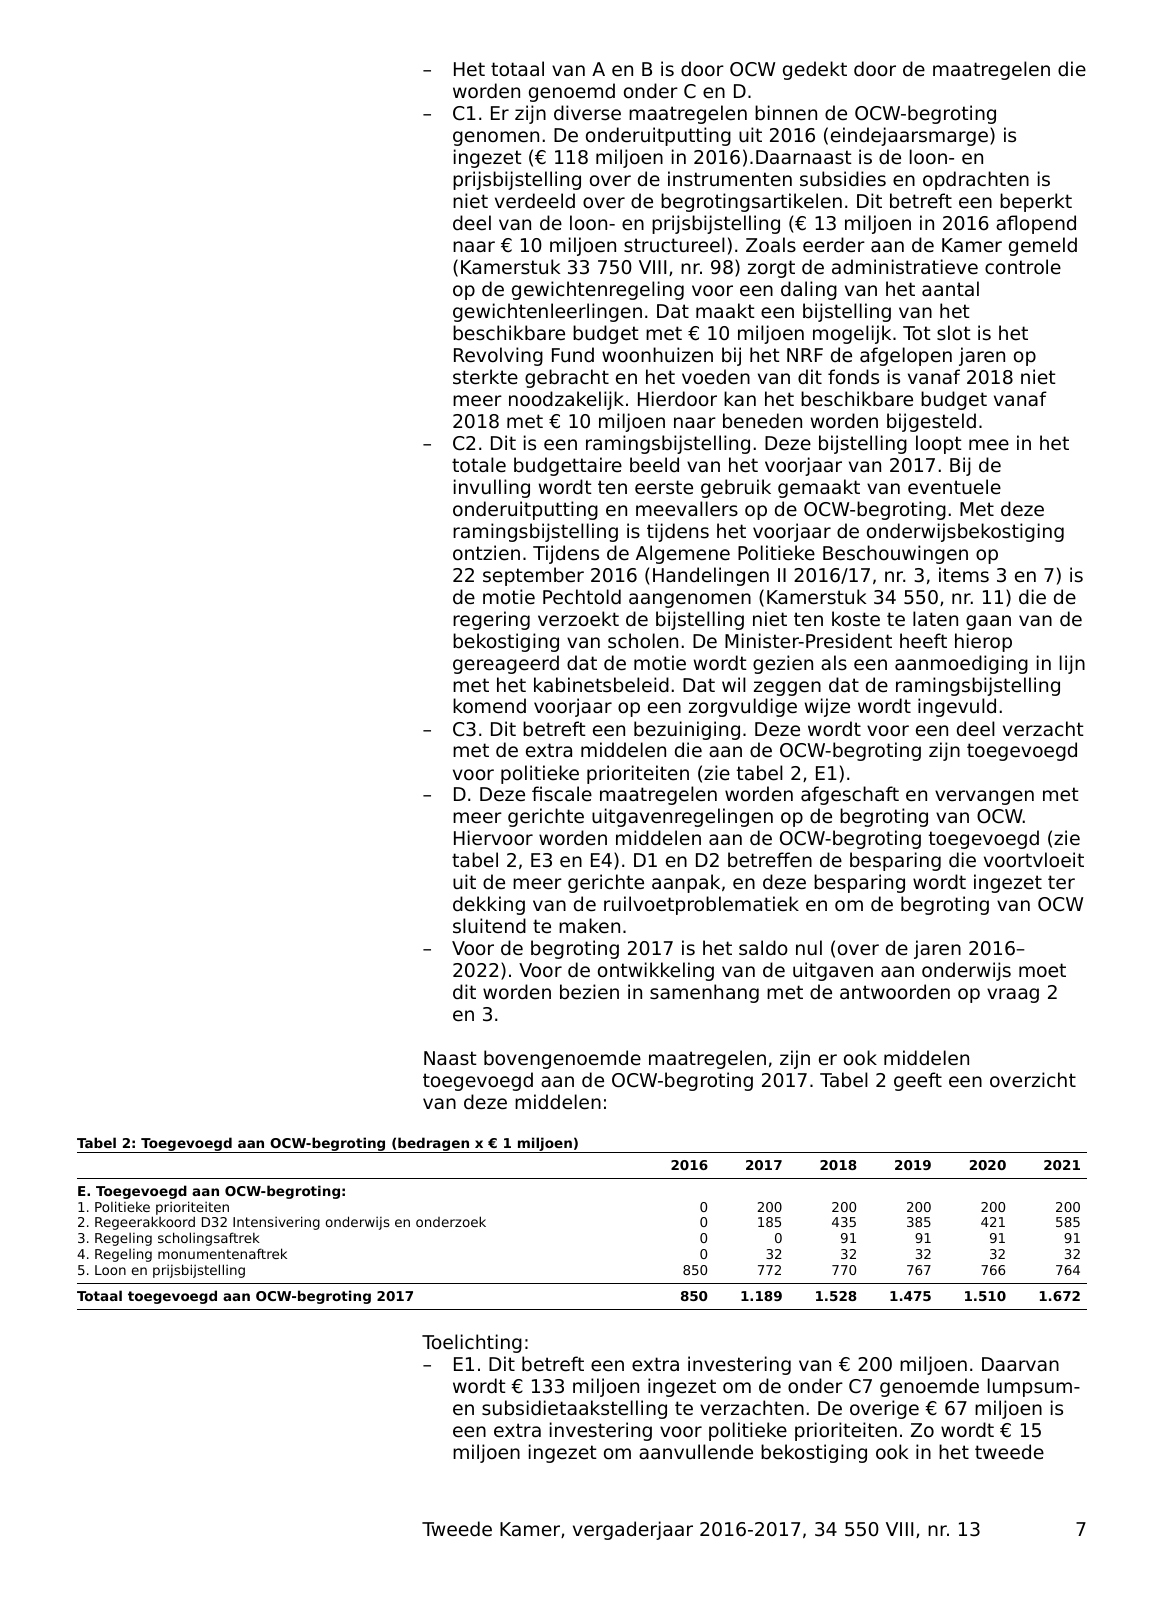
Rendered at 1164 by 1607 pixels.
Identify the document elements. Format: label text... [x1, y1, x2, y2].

table_cell 1. Politieke prioriteiten [77, 1200, 646, 1215]
table_cell 2016 [646, 1153, 714, 1178]
table_cell 1.510 [938, 1284, 1012, 1309]
table_cell 767 [863, 1263, 937, 1283]
table_cell 0 [646, 1200, 714, 1215]
table_cell 2018 [788, 1153, 863, 1178]
table_cell Totaal toegevoegd aan OCW-begroting 2017 [77, 1284, 646, 1309]
table_cell 1.475 [863, 1284, 937, 1309]
table_cell 585 [1012, 1215, 1087, 1231]
table_cell 385 [863, 1215, 937, 1231]
table_cell 185 [714, 1215, 788, 1231]
table_cell 421 [938, 1215, 1012, 1231]
table_cell [646, 1179, 714, 1199]
text – C2. Dit is een ramingsbijstelling. Deze bijstelling loopt mee in het totale budgettaire beeld van het voorjaar van 2017. Bij de invulling wordt ten eerste gebruik gemaakt van eventuele onderuitputting en meevallers op de OCW-begroting. Met deze ramingsbijstelling is tijdens het voorjaar de onderwijsbekostiging ontzien. Tijdens de Algemene Politieke Beschouwingen op 22 september 2016 (Handelingen II 2016/17, nr. 3, items 3 en 7) is de motie Pechtold aangenomen (Kamerstuk 34 550, nr. 11) die de regering verzoekt de bijstelling niet ten koste te laten gaan van de bekostiging van scholen. De Minister-President heeft hierop gereageerd dat de motie wordt gezien als een aanmoediging in lijn met het kabinetsbeleid. Dat wil zeggen dat de ramingsbijstelling komend voorjaar op een zorgvuldige wijze wordt ingevuld. [422, 433, 1087, 718]
table_cell 32 [863, 1247, 937, 1262]
text Toelichting: [422, 1332, 1087, 1354]
table_cell 2. Regeerakkoord D32 Intensivering onderwijs en onderzoek [77, 1215, 646, 1231]
text – C3. Dit betreft een bezuiniging. Deze wordt voor een deel verzacht met de extra middelen die aan de OCW-begroting zijn toegevoegd voor politieke prioriteiten (zie tabel 2, E1). [422, 718, 1087, 784]
table_cell [1012, 1179, 1087, 1199]
text – C1. Er zijn diverse maatregelen binnen de OCW-begroting genomen. De onderuitputting uit 2016 (eindejaarsmarge) is ingezet (€ 118 miljoen in 2016).Daarnaast is de loon- en prijsbijstelling over de instrumenten subsidies en opdrachten is niet verdeeld over de begrotingsartikelen. Dit betreft een beperkt deel van de loon- en prijsbijstelling (€ 13 miljoen in 2016 aflopend naar € 10 miljoen structureel). Zoals eerder aan de Kamer gemeld (Kamerstuk 33 750 VIII, nr. 98) zorgt de administratieve controle op de gewichtenregeling voor een daling van het aantal gewichtenleerlingen. Dat maakt een bijstelling van het beschikbare budget met € 10 miljoen mogelijk. Tot slot is het Revolving Fund woonhuizen bij het NRF de afgelopen jaren op sterkte gebracht en het voeden van dit fonds is vanaf 2018 niet meer noodzakelijk. Hierdoor kan het beschikbare budget vanaf 2018 met € 10 miljoen naar beneden worden bijgesteld. [422, 103, 1087, 433]
table_cell 2017 [714, 1153, 788, 1178]
table_cell 0 [646, 1247, 714, 1262]
table_cell 1.189 [714, 1284, 788, 1309]
table_cell 770 [788, 1263, 863, 1283]
table_cell 5. Loon en prijsbijstelling [77, 1263, 646, 1283]
text – Het totaal van A en B is door OCW gedekt door de maatregelen die worden genoemd onder C en D. [422, 59, 1087, 103]
table_cell 850 [646, 1263, 714, 1283]
table_cell 0 [714, 1231, 788, 1247]
table_cell 4. Regeling monumentenaftrek [77, 1247, 646, 1262]
table_cell 850 [646, 1284, 714, 1309]
table_cell 1.528 [788, 1284, 863, 1309]
table_cell 3. Regeling scholingsaftrek [77, 1231, 646, 1247]
table_header Tabel 2: Toegevoegd aan OCW-begroting (bedragen x € 1 miljoen) [77, 1136, 1087, 1152]
table_cell 200 [1012, 1200, 1087, 1215]
table_cell [938, 1179, 1012, 1199]
table_cell 1.672 [1012, 1284, 1087, 1309]
table_cell 32 [714, 1247, 788, 1262]
table_cell 0 [646, 1215, 714, 1231]
table_cell 200 [938, 1200, 1012, 1215]
text – D. Deze fiscale maatregelen worden afgeschaft en vervangen met meer gerichte uitgavenregelingen op de begroting van OCW. Hiervoor worden middelen aan de OCW-begroting toegevoegd (zie tabel 2, E3 en E4). D1 en D2 betreffen de besparing die voortvloeit uit de meer gerichte aanpak, en deze besparing wordt ingezet ter dekking van de ruilvoetproblematiek en om de begroting van OCW sluitend te maken. [422, 784, 1087, 938]
table_cell [714, 1179, 788, 1199]
table_cell 0 [646, 1231, 714, 1247]
table_cell 91 [863, 1231, 937, 1247]
table_cell 91 [1012, 1231, 1087, 1247]
table_cell 200 [788, 1200, 863, 1215]
table_cell 32 [1012, 1247, 1087, 1262]
table_cell 435 [788, 1215, 863, 1231]
table_cell 766 [938, 1263, 1012, 1283]
text Naast bovengenoemde maatregelen, zijn er ook middelen toegevoegd aan de OCW-begroting 2017. Tabel 2 geeft een overzicht van deze middelen: [422, 1048, 1087, 1114]
table_cell [788, 1179, 863, 1199]
table_cell 91 [788, 1231, 863, 1247]
table_cell [863, 1179, 937, 1199]
table_cell 2020 [938, 1153, 1012, 1178]
table_cell E. Toegevoegd aan OCW-begroting: [77, 1179, 646, 1199]
table_cell 764 [1012, 1263, 1087, 1283]
table_cell 2021 [1012, 1153, 1087, 1178]
table_cell 200 [863, 1200, 937, 1215]
table_cell 91 [938, 1231, 1012, 1247]
table_cell 32 [788, 1247, 863, 1262]
table_cell 200 [714, 1200, 788, 1215]
table_cell [77, 1153, 646, 1178]
table_cell 32 [938, 1247, 1012, 1262]
text – E1. Dit betreft een extra investering van € 200 miljoen. Daarvan wordt € 133 miljoen ingezet om de onder C7 genoemde lumpsum- en subsidietaakstelling te verzachten. De overige € 67 miljoen is een extra investering voor politieke prioriteiten. Zo wordt € 15 miljoen ingezet om aanvullende bekostiging ook in het tweede [422, 1354, 1087, 1464]
table_cell 772 [714, 1263, 788, 1283]
text – Voor de begroting 2017 is het saldo nul (over de jaren 2016–2022). Voor de ontwikkeling van de uitgaven aan onderwijs moet dit worden bezien in samenhang met de antwoorden op vraag 2 en 3. [422, 938, 1087, 1026]
table_cell 2019 [863, 1153, 937, 1178]
